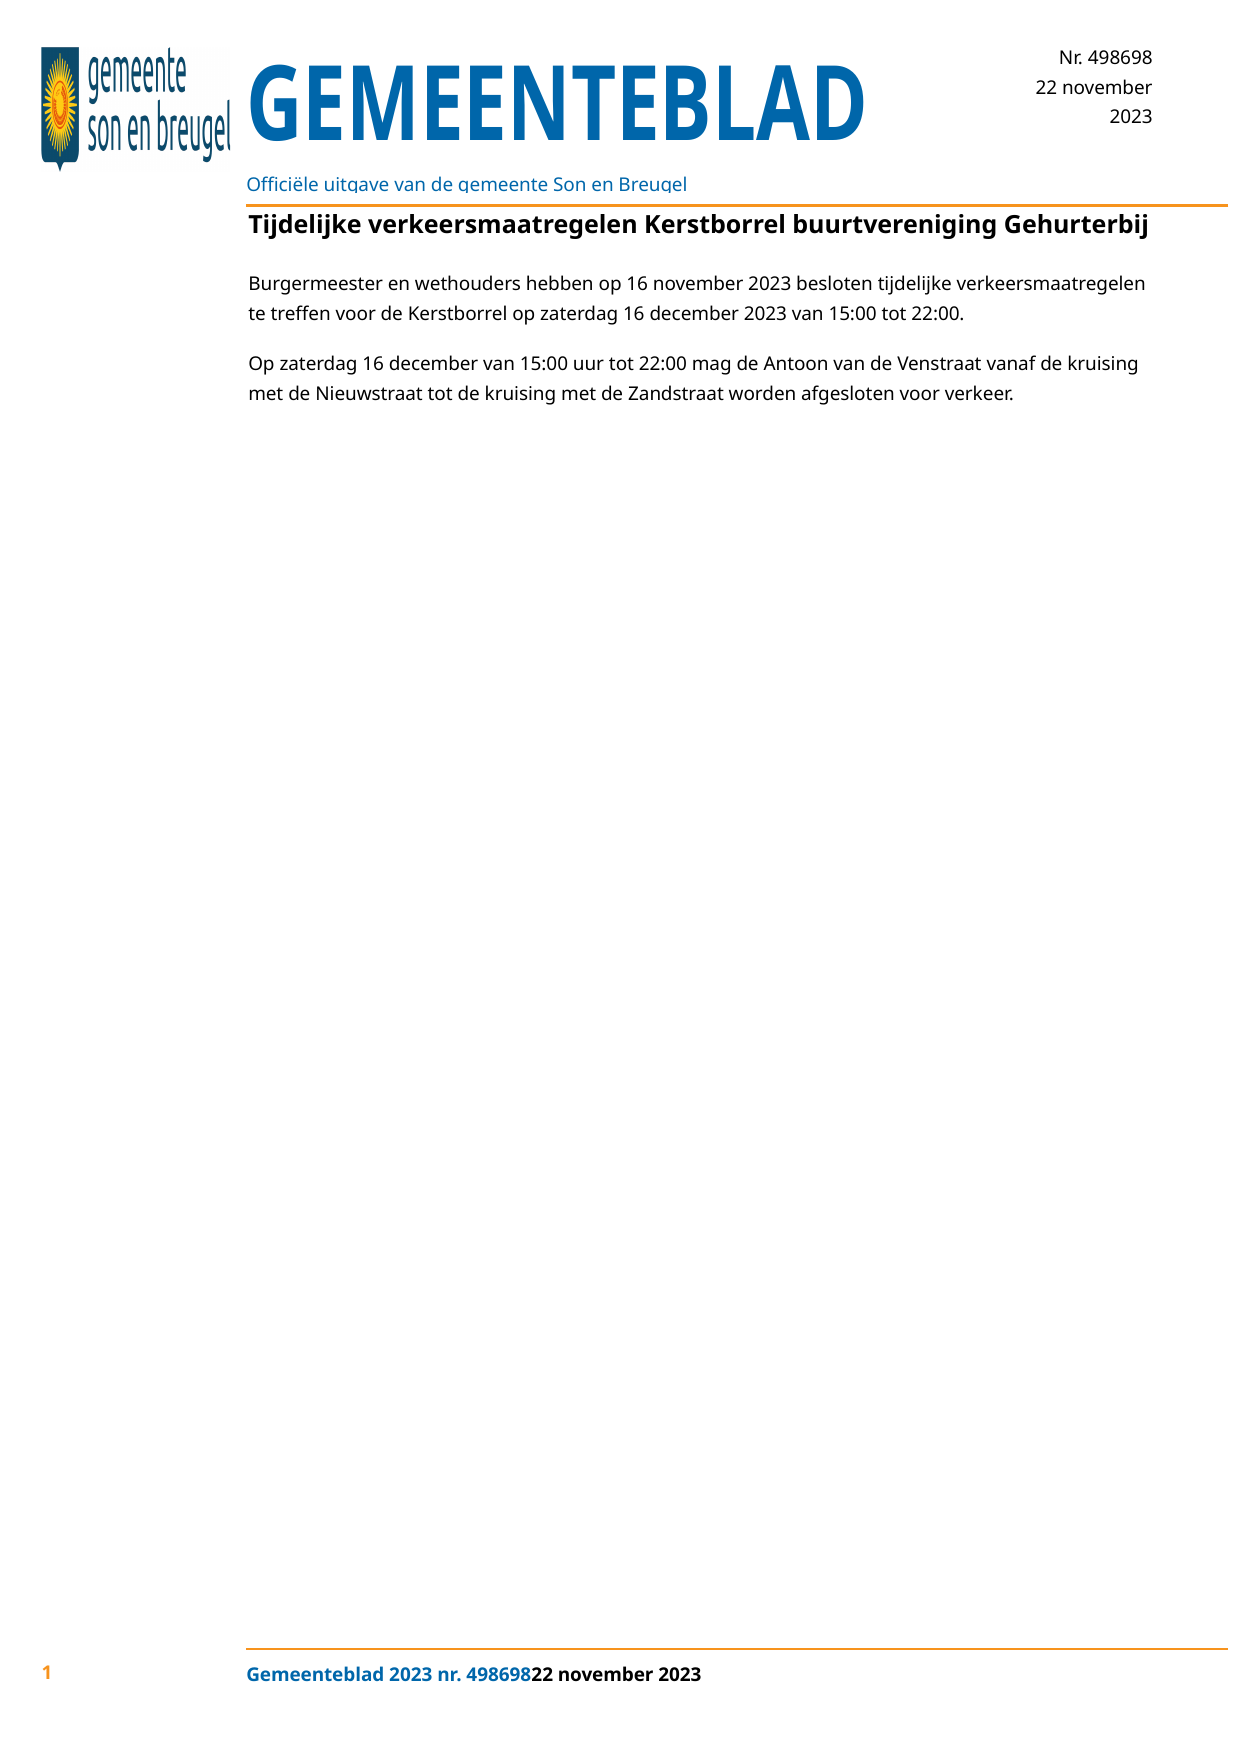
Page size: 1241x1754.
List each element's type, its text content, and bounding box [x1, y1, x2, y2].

text Tijdelijke verkeersmaatregelen Kerstborrel buurtvereniging Gehurterbij [248, 207, 1152, 241]
picture [41, 47, 231, 172]
text Op zaterdag 16 december van 15:00 uur tot 22:00 mag de Antoon van de Venstraat vanaf de kruising met de Nieuwstraat tot de kruising met de Zandstraat worden afgesloten voor verkeer. [248, 350, 1152, 406]
text Burgermeester en wethouders hebben op 16 november 2023 besloten tijdelijke verkeersmaatregelen te treffen voor de Kerstborrel op zaterdag 16 december 2023 van 15:00 tot 22:00. [248, 270, 1152, 326]
